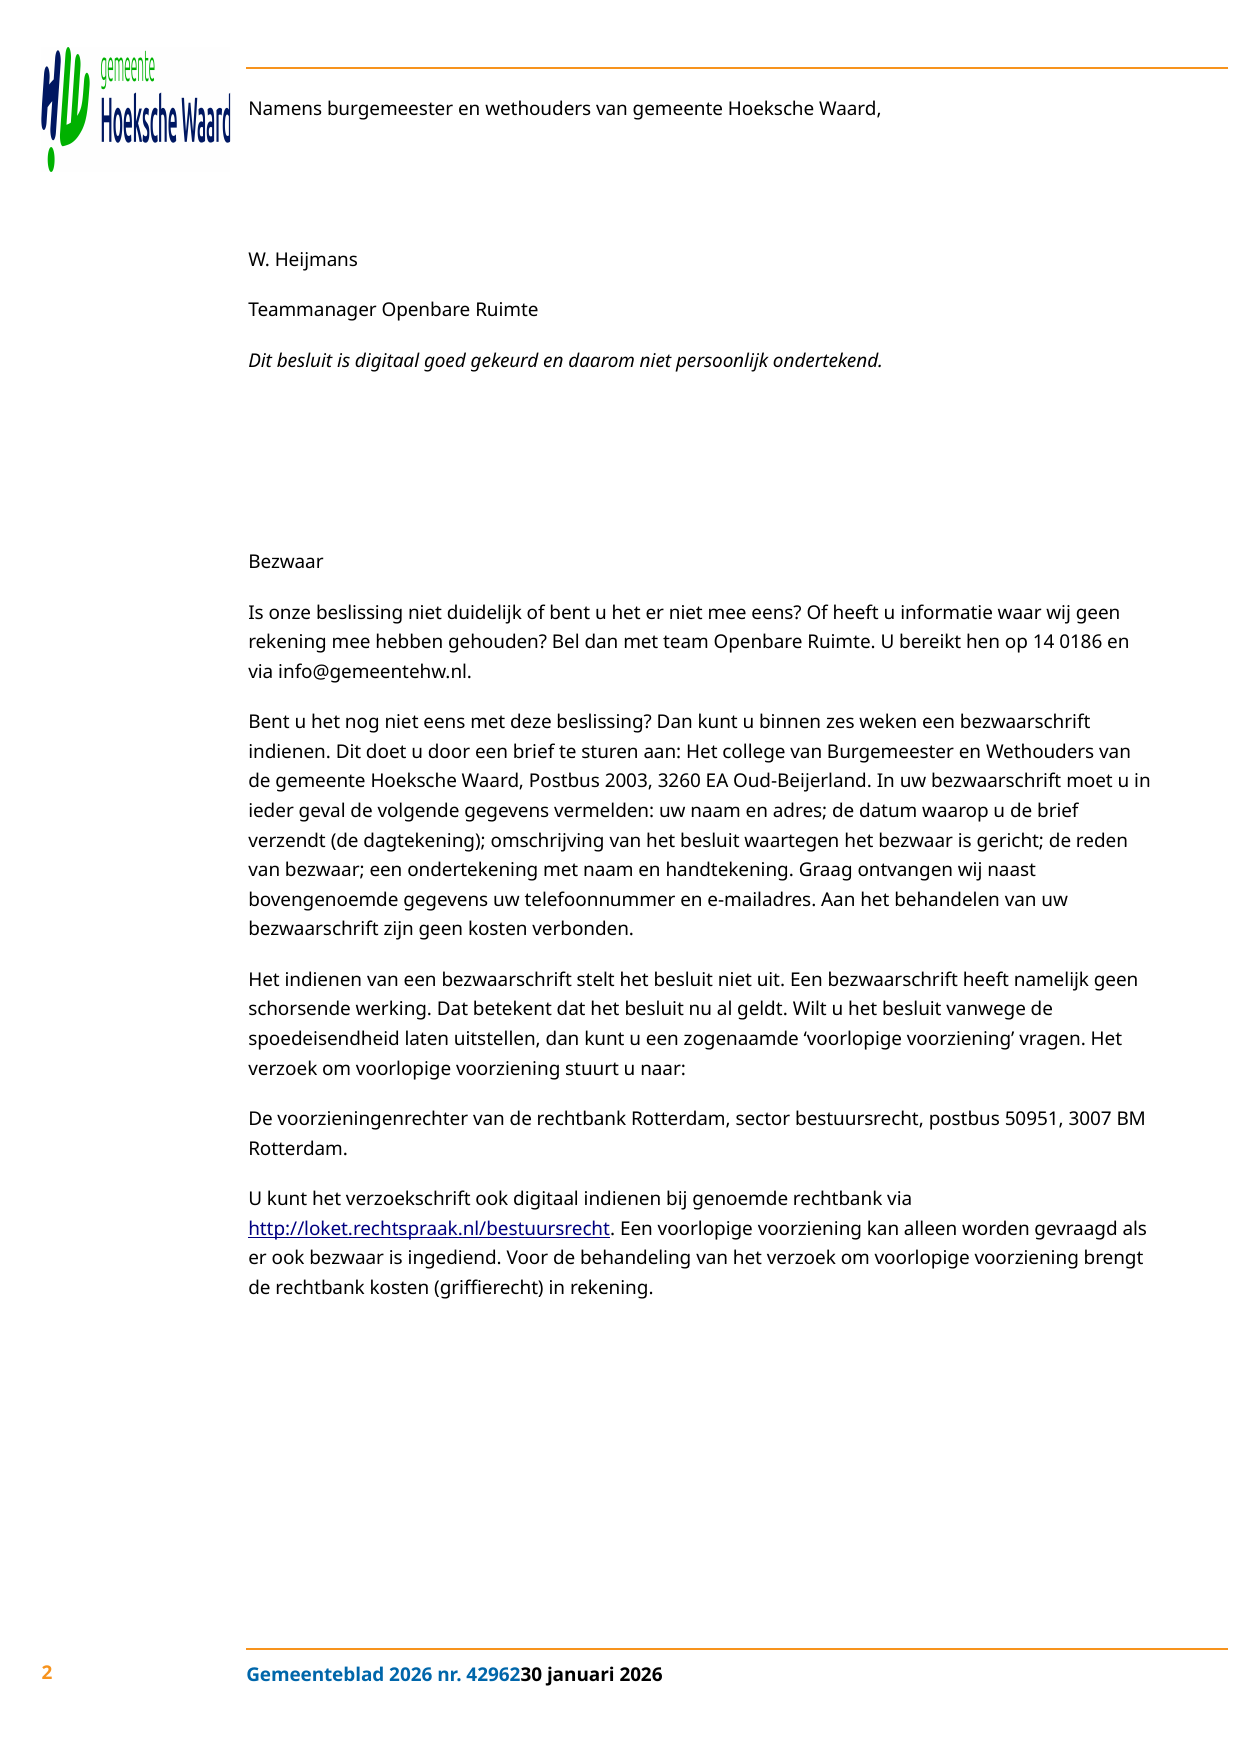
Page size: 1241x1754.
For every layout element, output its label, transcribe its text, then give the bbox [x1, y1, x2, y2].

text Het indienen van een bezwaarschrift stelt het besluit niet uit. Een bezwaarschrift heeft namelijk geen schorsende werking. Dat betekent dat het besluit nu al geldt. Wilt u het besluit vanwege de spoedeisendheid laten uitstellen, dan kunt u een zogenaamde ‘voorlopige voorziening’ vragen. Het verzoek om voorlopige voorziening stuurt u naar: [248, 966, 1152, 1081]
text U kunt het verzoekschrift ook digitaal indienen bij genoemde rechtbank via http://loket.rechtspraak.nl/bestuursrecht. Een voorlopige voorziening kan alleen worden gevraagd als er ook bezwaar is ingediend. Voor de behandeling van het verzoek om voorlopige voorziening brengt de rechtbank kosten (griffierecht) in rekening. [248, 1185, 1152, 1300]
text Namens burgemeester en wethouders van gemeente Hoeksche Waard, [248, 95, 1152, 121]
text Is onze beslissing niet duidelijk of bent u het er niet mee eens? Of heeft u informatie waar wij geen rekening mee hebben gehouden? Bel dan met team Openbare Ruimte. U bereikt hen op 14 0186 en via info@gemeentehw.nl. [248, 599, 1152, 684]
picture [41, 47, 231, 172]
text W. Heijmans [248, 246, 1152, 272]
text Bezwaar [248, 548, 1152, 574]
text Bent u het nog niet eens met deze beslissing? Dan kunt u binnen zes weken een bezwaarschrift indienen. Dit doet u door een brief te sturen aan: Het college van Burgemeester en Wethouders van de gemeente Hoeksche Waard, Postbus 2003, 3260 EA Oud-Beijerland. In uw bezwaarschrift moet u in ieder geval de volgende gegevens vermelden: uw naam en adres; de datum waarop u de brief verzendt (de dagtekening); omschrijving van het besluit waartegen het bezwaar is gericht; de reden van bezwaar; een ondertekening met naam en handtekening. Graag ontvangen wij naast bovengenoemde gegevens uw telefoonnummer en e-mailadres. Aan het behandelen van uw bezwaarschrift zijn geen kosten verbonden. [248, 708, 1152, 941]
text Teammanager Openbare Ruimte [248, 296, 1152, 322]
text De voorzieningenrechter van de rechtbank Rotterdam, sector bestuursrecht, postbus 50951, 3007 BM Rotterdam. [248, 1105, 1152, 1161]
text Dit besluit is digitaal goed gekeurd en daarom niet persoonlijk ondertekend. [248, 347, 1152, 373]
